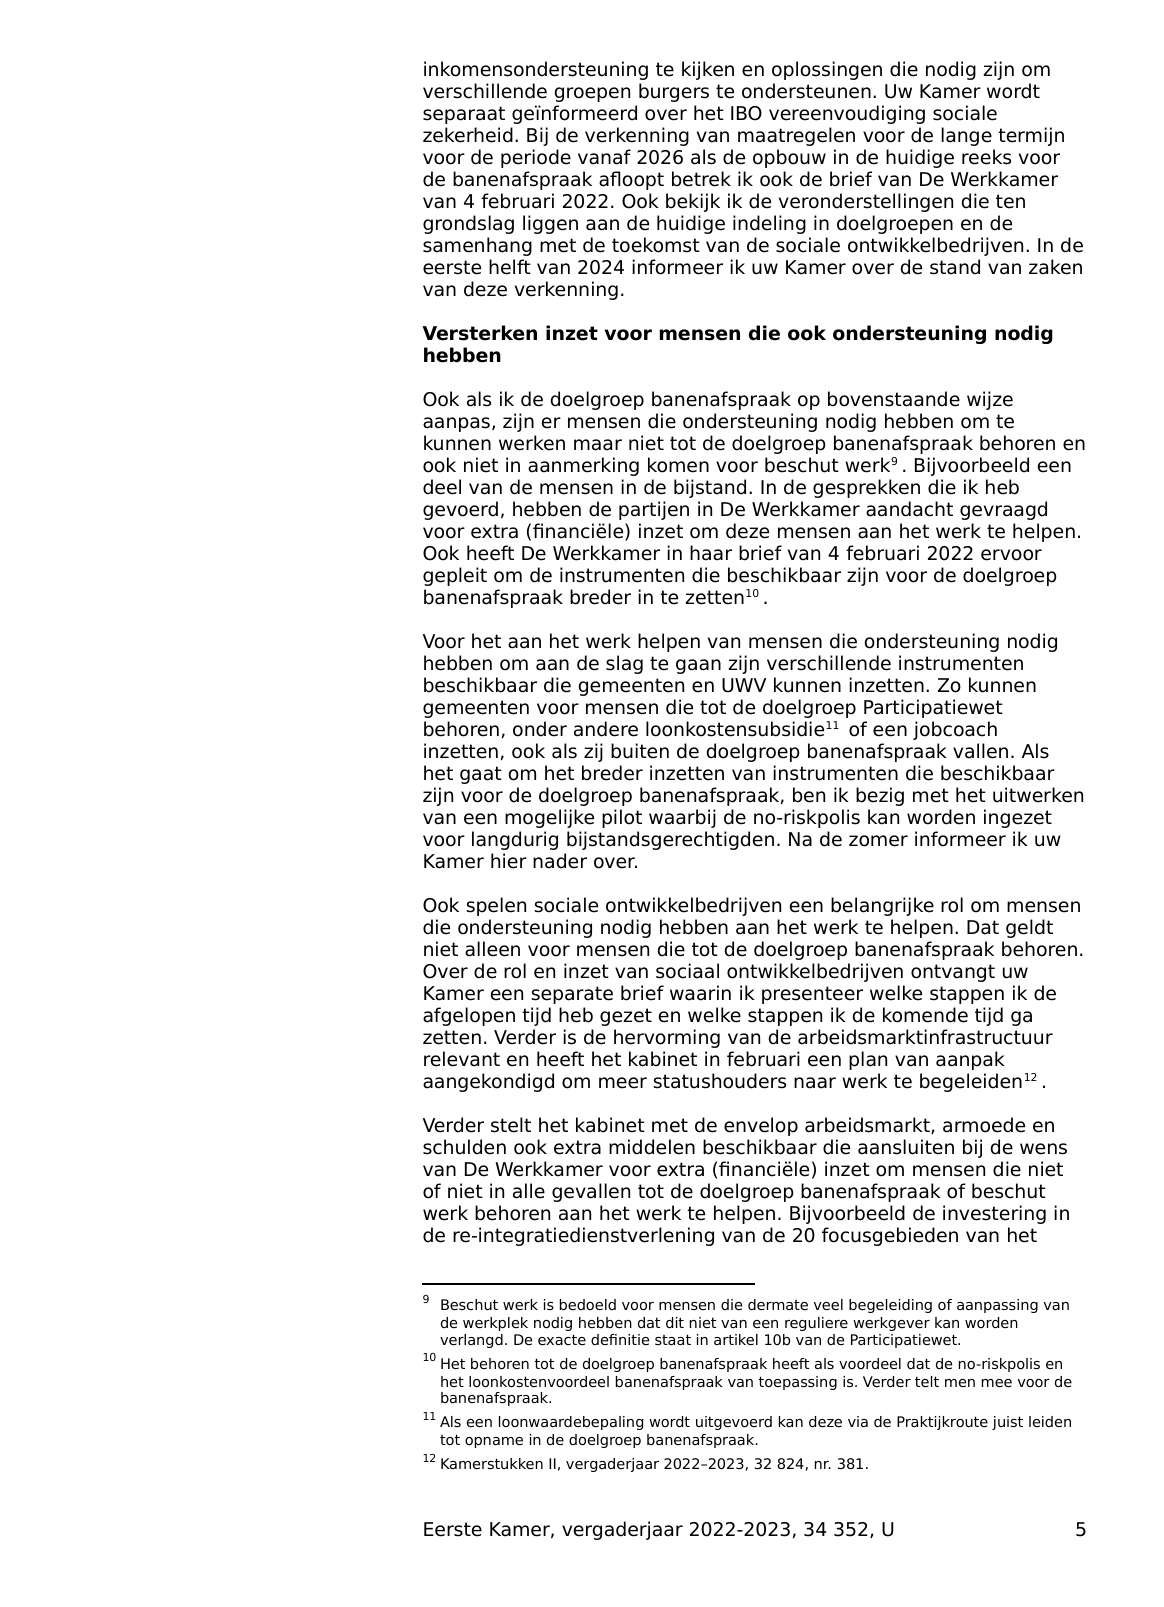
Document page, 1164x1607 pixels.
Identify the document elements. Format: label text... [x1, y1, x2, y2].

text Verder stelt het kabinet met de envelop arbeidsmarkt, armoede en schulden ook extra middelen beschikbaar die aansluiten bij de wens van De Werkkamer voor extra (financiële) inzet om mensen die niet of niet in alle gevallen tot de doelgroep banenafspraak of beschut werk behoren aan het werk te helpen. Bijvoorbeeld de investering in de re-integratiedienstverlening van de 20 focusgebieden van het [422, 1115, 1087, 1247]
text inkomensondersteuning te kijken en oplossingen die nodig zijn om verschillende groepen burgers te ondersteunen. Uw Kamer wordt separaat geïnformeerd over het IBO vereenvoudiging sociale zekerheid. Bij de verkenning van maatregelen voor de lange termijn voor de periode vanaf 2026 als de opbouw in de huidige reeks voor de banenafspraak afloopt betrek ik ook de brief van De Werkkamer van 4 februari 2022. Ook bekijk ik de veronderstellingen die ten grondslag liggen aan de huidige indeling in doelgroepen en de samenhang met de toekomst van de sociale ontwikkelbedrijven. In de eerste helft van 2024 informeer ik uw Kamer over de stand van zaken van deze verkenning. [422, 59, 1087, 301]
text Het behoren tot de doelgroep banenafspraak heeft als voordeel dat de no-riskpolis en het loonkostenvoordeel banenafspraak van toepassing is. Verder telt men mee voor de banenafspraak. [422, 1352, 1087, 1407]
text Ook als ik de doelgroep banenafspraak op bovenstaande wijze aanpas, zijn er mensen die ondersteuning nodig hebben om te kunnen werken maar niet tot de doelgroep banenafspraak behoren en ook niet in aanmerking komen voor beschut werk. Bijvoorbeeld een deel van de mensen in de bijstand. In de gesprekken die ik heb gevoerd, hebben de partijen in De Werkkamer aandacht gevraagd voor extra (financiële) inzet om deze mensen aan het werk te helpen. Ook heeft De Werkkamer in haar brief van 4 februari 2022 ervoor gepleit om de instrumenten die beschikbaar zijn voor de doelgroep banenafspraak breder in te zetten. [422, 389, 1087, 609]
text Als een loonwaardebepaling wordt uitgevoerd kan deze via de Praktijkroute juist leiden tot opname in de doelgroep banenafspraak. [422, 1410, 1087, 1449]
text Ook spelen sociale ontwikkelbedrijven een belangrijke rol om mensen die ondersteuning nodig hebben aan het werk te helpen. Dat geldt niet alleen voor mensen die tot de doelgroep banenafspraak behoren. Over de rol en inzet van sociaal ontwikkelbedrijven ontvangt uw Kamer een separate brief waarin ik presenteer welke stappen ik de afgelopen tijd heb gezet en welke stappen ik de komende tijd ga zetten. Verder is de hervorming van de arbeidsmarktinfrastructuur relevant en heeft het kabinet in februari een plan van aanpak aangekondigd om meer statushouders naar werk te begeleiden. [422, 895, 1087, 1093]
text Kamerstukken II, vergaderjaar 2022–2023, 32 824, nr. 381. [422, 1452, 1087, 1474]
text Voor het aan het werk helpen van mensen die ondersteuning nodig hebben om aan de slag te gaan zijn verschillende instrumenten beschikbaar die gemeenten en UWV kunnen inzetten. Zo kunnen gemeenten voor mensen die tot de doelgroep Participatiewet behoren, onder andere loonkostensubsidie of een jobcoach inzetten, ook als zij buiten de doelgroep banenafspraak vallen. Als het gaat om het breder inzetten van instrumenten die beschikbaar zijn voor de doelgroep banenafspraak, ben ik bezig met het uitwerken van een mogelijke pilot waarbij de no-riskpolis kan worden ingezet voor langdurig bijstandsgerechtigden. Na de zomer informeer ik uw Kamer hier nader over. [422, 631, 1087, 873]
subtitle Versterken inzet voor mensen die ook ondersteuning nodig hebben [422, 323, 1087, 367]
text Beschut werk is bedoeld voor mensen die dermate veel begeleiding of aanpassing van de werkplek nodig hebben dat dit niet van een reguliere werkgever kan worden verlangd. De exacte definitie staat in artikel 10b van de Participatiewet. [422, 1293, 1087, 1349]
